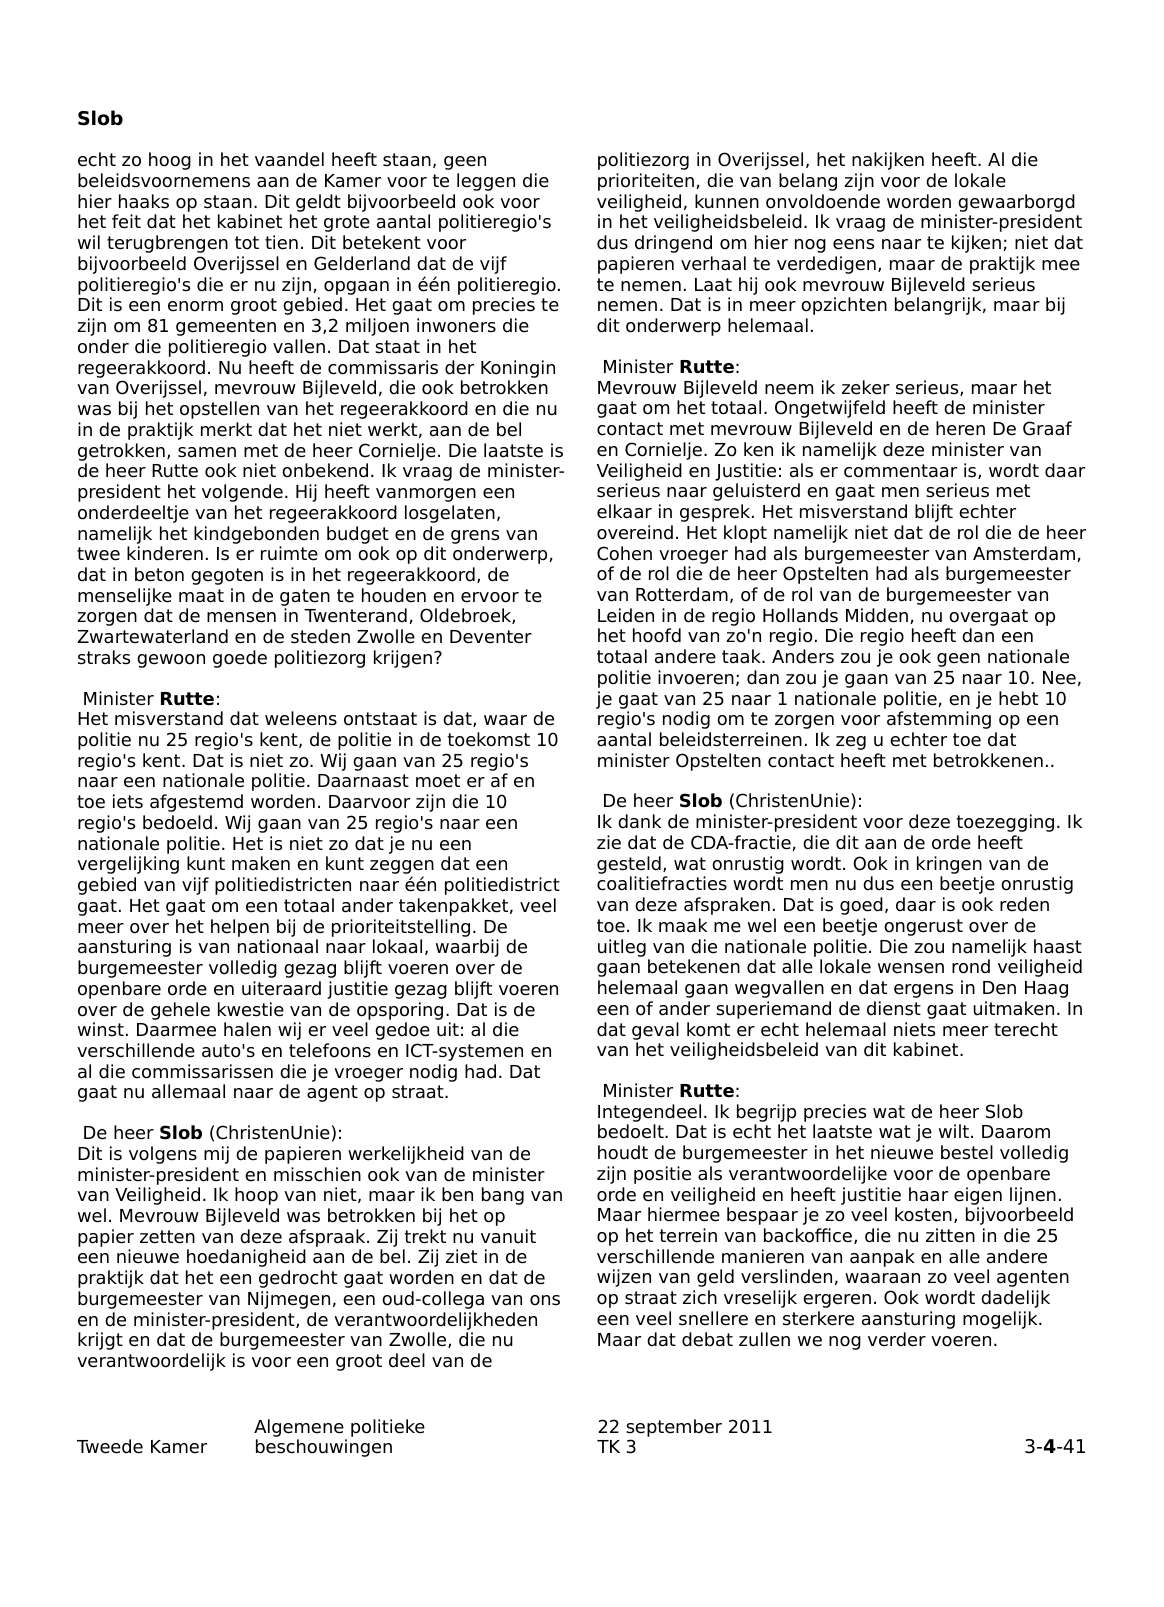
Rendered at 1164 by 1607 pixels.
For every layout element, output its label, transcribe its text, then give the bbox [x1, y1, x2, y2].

text De heer Slob (ChristenUnie): [596, 791, 1087, 812]
text Minister Rutte: [77, 688, 567, 709]
text Minister Rutte: [596, 1081, 1087, 1102]
text Integendeel. Ik begrijp precies wat de heer Slob bedoelt. Dat is echt het laatste wat je wilt. Daarom houdt de burgemeester in het nieuwe bestel volledig zijn positie als verantwoordelijke voor de openbare orde en veiligheid en heeft justitie haar eigen lijnen. Maar hiermee bespaar je zo veel kosten, bijvoorbeeld op het terrein van backoffice, die nu zitten in die 25 verschillende manieren van aanpak en alle andere wijzen van geld verslinden, waaraan zo veel agenten op straat zich vreselijk ergeren. Ook wordt dadelijk een veel snellere en sterkere aansturing mogelijk. Maar dat debat zullen we nog verder voeren. [596, 1102, 1087, 1350]
text Dit is volgens mij de papieren werkelijkheid van de minister-president en misschien ook van de minister van Veiligheid. Ik hoop van niet, maar ik ben bang van wel. Mevrouw Bijleveld was betrokken bij het op papier zetten van deze afspraak. Zij trekt nu vanuit een nieuwe hoedanigheid aan de bel. Zij ziet in de praktijk dat het een gedrocht gaat worden en dat de burgemeester van Nijmegen, een oud-collega van ons en de minister-president, de verantwoordelijkheden krijgt en dat de burgemeester van Zwolle, die nu verantwoordelijk is voor een groot deel van de [77, 1144, 567, 1372]
text Ik dank de minister-president voor deze toezegging. Ik zie dat de CDA-fractie, die dit aan de orde heeft gesteld, wat onrustig wordt. Ook in kringen van de coalitiefracties wordt men nu dus een beetje onrustig van deze afspraken. Dat is goed, daar is ook reden toe. Ik maak me wel een beetje ongerust over de uitleg van die nationale politie. Die zou namelijk haast gaan betekenen dat alle lokale wensen rond veiligheid helemaal gaan wegvallen en dat ergens in Den Haag een of ander superiemand de dienst gaat uitmaken. In dat geval komt er echt helemaal niets meer terecht van het veiligheidsbeleid van dit kabinet. [596, 812, 1087, 1061]
text Minister Rutte: [596, 357, 1087, 377]
text echt zo hoog in het vaandel heeft staan, geen beleidsvoornemens aan de Kamer voor te leggen die hier haaks op staan. Dit geldt bijvoorbeeld ook voor het feit dat het kabinet het grote aantal politieregio's wil terugbrengen tot tien. Dit betekent voor bijvoorbeeld Overijssel en Gelderland dat de vijf politieregio's die er nu zijn, opgaan in één politieregio. Dit is een enorm groot gebied. Het gaat om precies te zijn om 81 gemeenten en 3,2 miljoen inwoners die onder die politieregio vallen. Dat staat in het regeerakkoord. Nu heeft de commissaris der Koningin van Overijssel, mevrouw Bijleveld, die ook betrokken was bij het opstellen van het regeerakkoord en die nu in de praktijk merkt dat het niet werkt, aan de bel getrokken, samen met de heer Cornielje. Die laatste is de heer Rutte ook niet onbekend. Ik vraag de minister-president het volgende. Hij heeft vanmorgen een onderdeeltje van het regeerakkoord losgelaten, namelijk het kindgebonden budget en de grens van twee kinderen. Is er ruimte om ook op dit onderwerp, dat in beton gegoten is in het regeerakkoord, de menselijke maat in de gaten te houden en ervoor te zorgen dat de mensen in Twenterand, Oldebroek, Zwartewaterland en de steden Zwolle en Deventer straks gewoon goede politiezorg krijgen? [77, 150, 567, 668]
text Mevrouw Bijleveld neem ik zeker serieus, maar het gaat om het totaal. Ongetwijfeld heeft de minister contact met mevrouw Bijleveld en de heren De Graaf en Cornielje. Zo ken ik namelijk deze minister van Veiligheid en Justitie: als er commentaar is, wordt daar serieus naar geluisterd en gaat men serieus met elkaar in gesprek. Het misverstand blijft echter overeind. Het klopt namelijk niet dat de rol die de heer Cohen vroeger had als burgemeester van Amsterdam, of de rol die de heer Opstelten had als burgemeester van Rotterdam, of de rol van de burgemeester van Leiden in de regio Hollands Midden, nu overgaat op het hoofd van zo'n regio. Die regio heeft dan een totaal andere taak. Anders zou je ook geen nationale politie invoeren; dan zou je gaan van 25 naar 10. Nee, je gaat van 25 naar 1 nationale politie, en je hebt 10 regio's nodig om te zorgen voor afstemming op een aantal beleidsterreinen. Ik zeg u echter toe dat minister Opstelten contact heeft met betrokkenen.. [596, 377, 1087, 771]
text Het misverstand dat weleens ontstaat is dat, waar de politie nu 25 regio's kent, de politie in de toekomst 10 regio's kent. Dat is niet zo. Wij gaan van 25 regio's naar een nationale politie. Daarnaast moet er af en toe iets afgestemd worden. Daarvoor zijn die 10 regio's bedoeld. Wij gaan van 25 regio's naar een nationale politie. Het is niet zo dat je nu een vergelijking kunt maken en kunt zeggen dat een gebied van vijf politiedistricten naar één politiedistrict gaat. Het gaat om een totaal ander takenpakket, veel meer over het helpen bij de prioriteitstelling. De aansturing is van nationaal naar lokaal, waarbij de burgemeester volledig gezag blijft voeren over de openbare orde en uiteraard justitie gezag blijft voeren over de gehele kwestie van de opsporing. Dat is de winst. Daarmee halen wij er veel gedoe uit: al die verschillende auto's en telefoons en ICT-systemen en al die commissarissen die je vroeger nodig had. Dat gaat nu allemaal naar de agent op straat. [77, 709, 567, 1103]
text De heer Slob (ChristenUnie): [77, 1123, 567, 1144]
text politiezorg in Overijssel, het nakijken heeft. Al die prioriteiten, die van belang zijn voor de lokale veiligheid, kunnen onvoldoende worden gewaarborgd in het veiligheidsbeleid. Ik vraag de minister-president dus dringend om hier nog eens naar te kijken; niet dat papieren verhaal te verdedigen, maar de praktijk mee te nemen. Laat hij ook mevrouw Bijleveld serieus nemen. Dat is in meer opzichten belangrijk, maar bij dit onderwerp helemaal. [596, 150, 1087, 337]
